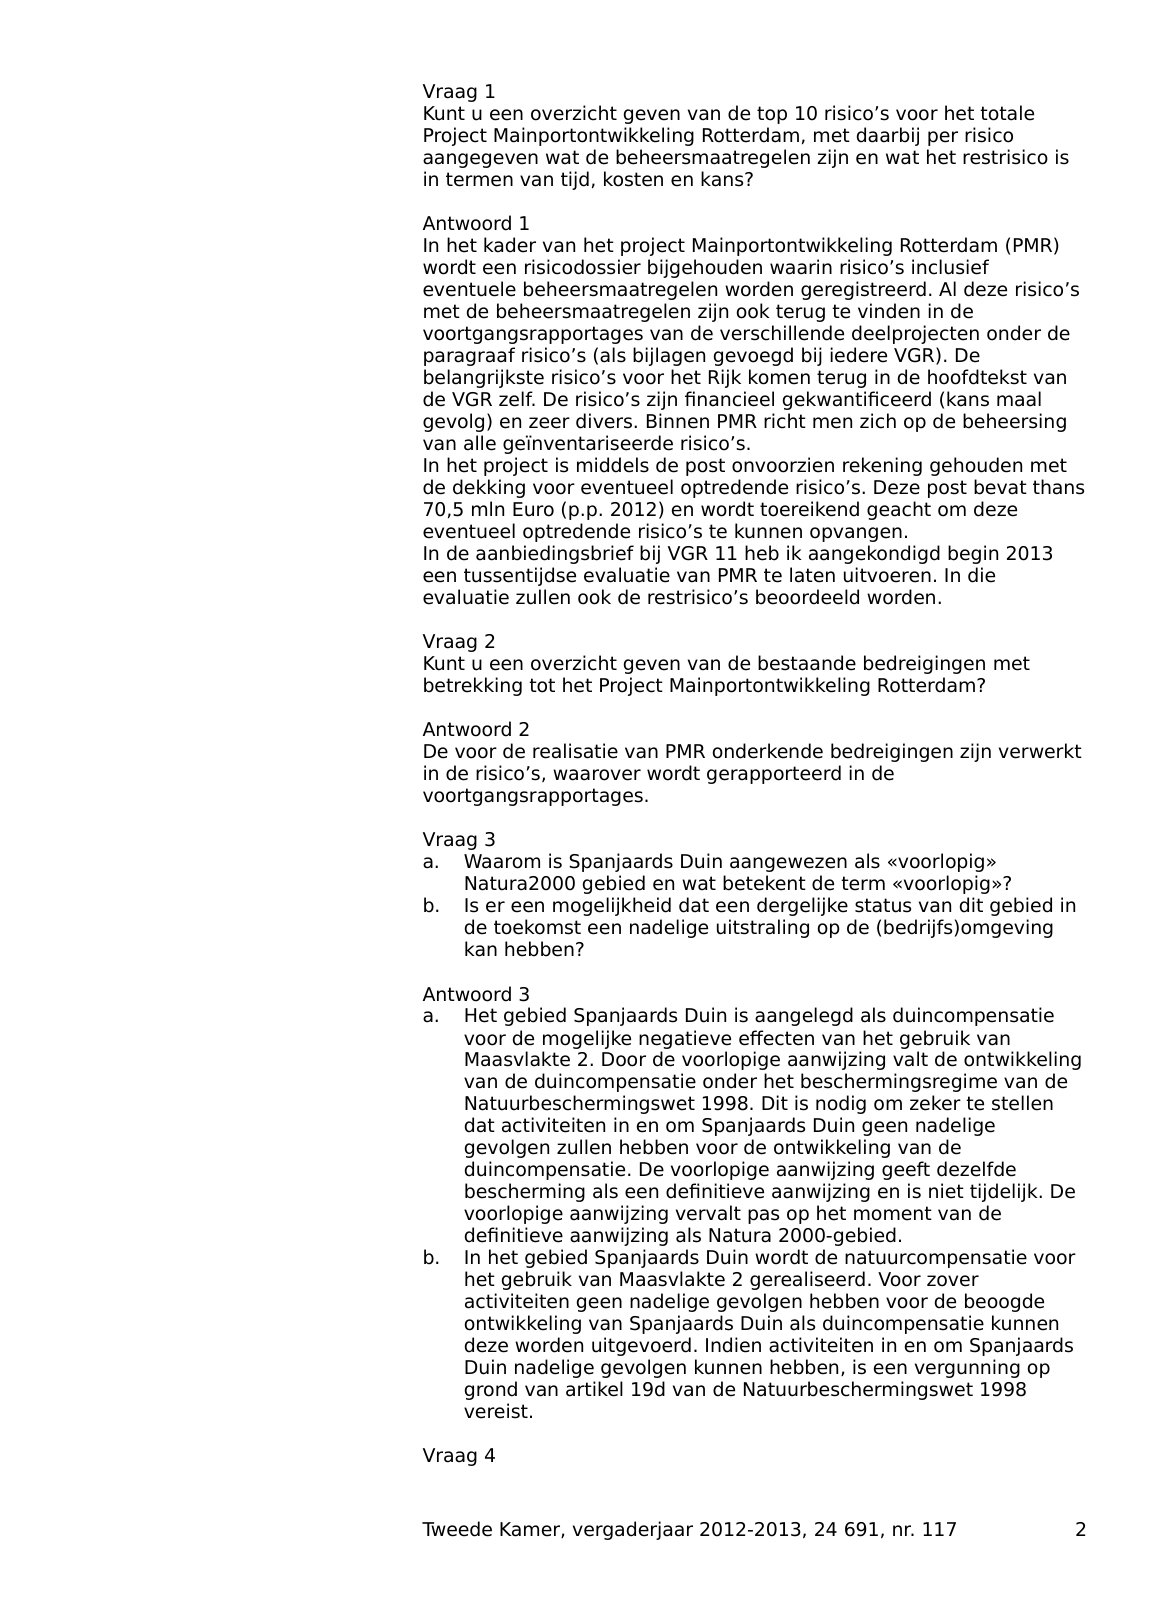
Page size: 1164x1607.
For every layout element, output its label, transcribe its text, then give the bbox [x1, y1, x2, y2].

text a. Waarom is Spanjaards Duin aangewezen als «voorlopig» Natura2000 gebied en wat betekent de term «voorlopig»? [422, 851, 1087, 895]
text Kunt u een overzicht geven van de bestaande bedreigingen met betrekking tot het Project Mainportontwikkeling Rotterdam? [422, 653, 1087, 697]
text Antwoord 1 [422, 213, 1087, 235]
text Antwoord 2 [422, 719, 1087, 741]
text Vraag 2 [422, 631, 1087, 653]
text b. Is er een mogelijkheid dat een dergelijke status van dit gebied in de toekomst een nadelige uitstraling op de (bedrijfs)omgeving kan hebben? [422, 895, 1087, 961]
text Kunt u een overzicht geven van de top 10 risico’s voor het totale Project Mainportontwikkeling Rotterdam, met daarbij per risico aangegeven wat de beheersmaatregelen zijn en wat het restrisico is in termen van tijd, kosten en kans? [422, 103, 1087, 191]
text De voor de realisatie van PMR onderkende bedreigingen zijn verwerkt in de risico’s, waarover wordt gerapporteerd in de voortgangsrapportages. [422, 741, 1087, 807]
text Vraag 4 [422, 1445, 1087, 1467]
text In het project is middels de post onvoorzien rekening gehouden met de dekking voor eventueel optredende risico’s. Deze post bevat thans 70,5 mln Euro (p.p. 2012) en wordt toereikend geacht om deze eventueel optredende risico’s te kunnen opvangen. [422, 455, 1087, 543]
text Vraag 3 [422, 829, 1087, 851]
text In het kader van het project Mainportontwikkeling Rotterdam (PMR) wordt een risicodossier bijgehouden waarin risico’s inclusief eventuele beheersmaatregelen worden geregistreerd. Al deze risico’s met de beheersmaatregelen zijn ook terug te vinden in de voortgangsrapportages van de verschillende deelprojecten onder de paragraaf risico’s (als bijlagen gevoegd bij iedere VGR). De belangrijkste risico’s voor het Rijk komen terug in de hoofdtekst van de VGR zelf. De risico’s zijn financieel gekwantificeerd (kans maal gevolg) en zeer divers. Binnen PMR richt men zich op de beheersing van alle geïnventariseerde risico’s. [422, 235, 1087, 455]
text In de aanbiedingsbrief bij VGR 11 heb ik aangekondigd begin 2013 een tussentijdse evaluatie van PMR te laten uitvoeren. In die evaluatie zullen ook de restrisico’s beoordeeld worden. [422, 543, 1087, 609]
text a. Het gebied Spanjaards Duin is aangelegd als duincompensatie voor de mogelijke negatieve effecten van het gebruik van Maasvlakte 2. Door de voorlopige aanwijzing valt de ontwikkeling van de duincompensatie onder het beschermingsregime van de Natuurbeschermingswet 1998. Dit is nodig om zeker te stellen dat activiteiten in en om Spanjaards Duin geen nadelige gevolgen zullen hebben voor de ontwikkeling van de duincompensatie. De voorlopige aanwijzing geeft dezelfde bescherming als een definitieve aanwijzing en is niet tijdelijk. De voorlopige aanwijzing vervalt pas op het moment van de definitieve aanwijzing als Natura 2000-gebied. [422, 1005, 1087, 1247]
text Vraag 1 [422, 81, 1087, 103]
text b. In het gebied Spanjaards Duin wordt de natuurcompensatie voor het gebruik van Maasvlakte 2 gerealiseerd. Voor zover activiteiten geen nadelige gevolgen hebben voor de beoogde ontwikkeling van Spanjaards Duin als duincompensatie kunnen deze worden uitgevoerd. Indien activiteiten in en om Spanjaards Duin nadelige gevolgen kunnen hebben, is een vergunning op grond van artikel 19d van de Natuurbeschermingswet 1998 vereist. [422, 1247, 1087, 1423]
text Antwoord 3 [422, 983, 1087, 1005]
